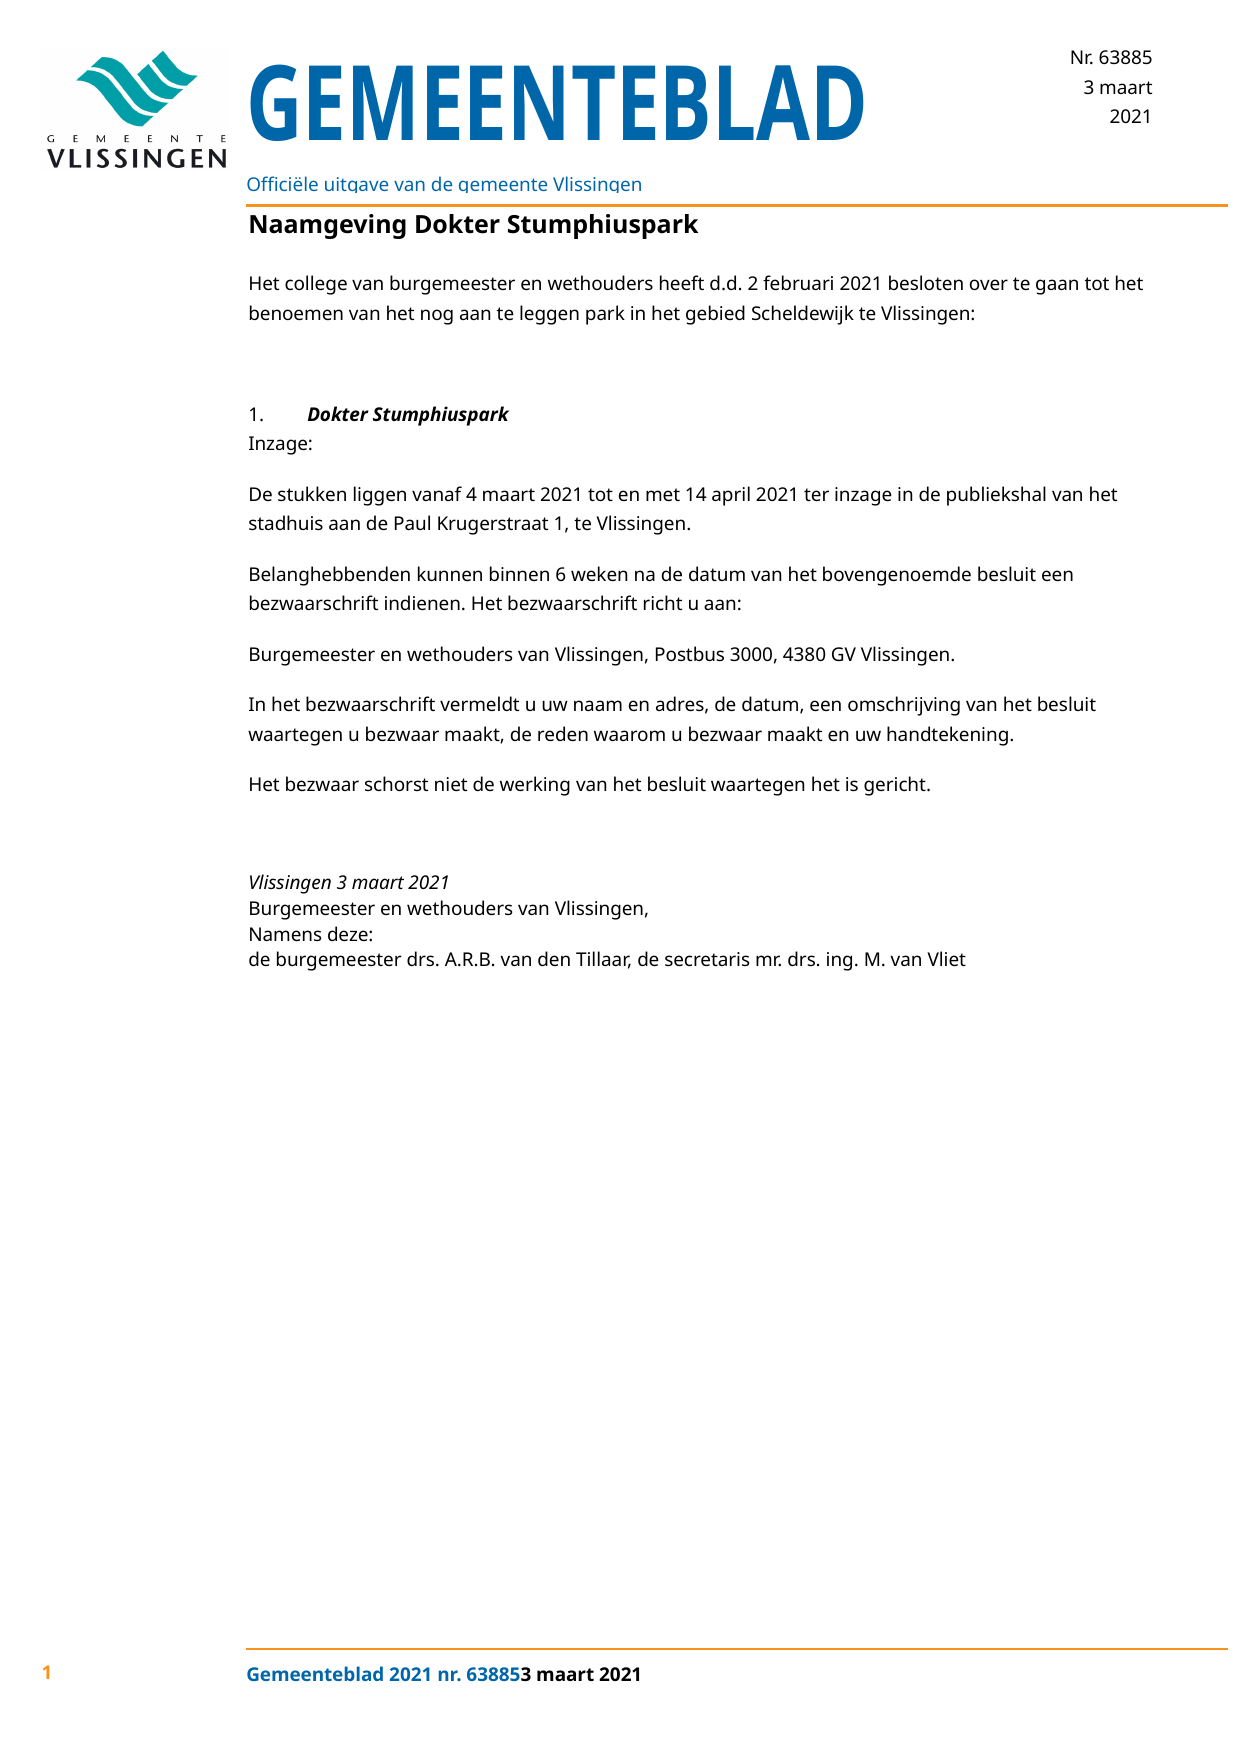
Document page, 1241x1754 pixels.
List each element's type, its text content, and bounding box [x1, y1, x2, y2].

text De stukken liggen vanaf 4 maart 2021 tot en met 14 april 2021 ter inzage in de publiekshal van het stadhuis aan de Paul Krugerstraat 1, te Vlissingen. [248, 481, 1152, 536]
text Belanghebbenden kunnen binnen 6 weken na de datum van het bovengenoemde besluit een bezwaarschrift indienen. Het bezwaarschrift richt u aan: [248, 561, 1152, 616]
text Naamgeving Dokter Stumphiuspark [248, 207, 1152, 241]
text Inzage: [248, 430, 1152, 456]
text Het bezwaar schorst niet de werking van het besluit waartegen het is gericht. [248, 771, 1152, 797]
text Namens deze: [248, 921, 1152, 947]
text Het college van burgemeester en wethouders heeft d.d. 2 februari 2021 besloten over te gaan tot het benoemen van het nog aan te leggen park in het gebied Scheldewijk te Vlissingen: [248, 270, 1152, 326]
picture [41, 47, 231, 172]
list Dokter Stumphiuspark [248, 401, 1152, 426]
text Burgemeester en wethouders van Vlissingen, [248, 895, 1152, 921]
text In het bezwaarschrift vermeldt u uw naam en adres, de datum, een omschrijving van het besluit waartegen u bezwaar maakt, de reden waarom u bezwaar maakt en uw handtekening. [248, 691, 1152, 746]
text Vlissingen 3 maart 2021 [248, 869, 1152, 895]
text Burgemeester en wethouders van Vlissingen, Postbus 3000, 4380 GV Vlissingen. [248, 641, 1152, 666]
text de burgemeester drs. A.R.B. van den Tillaar, de secretaris mr. drs. ing. M. van Vliet [248, 947, 1152, 972]
